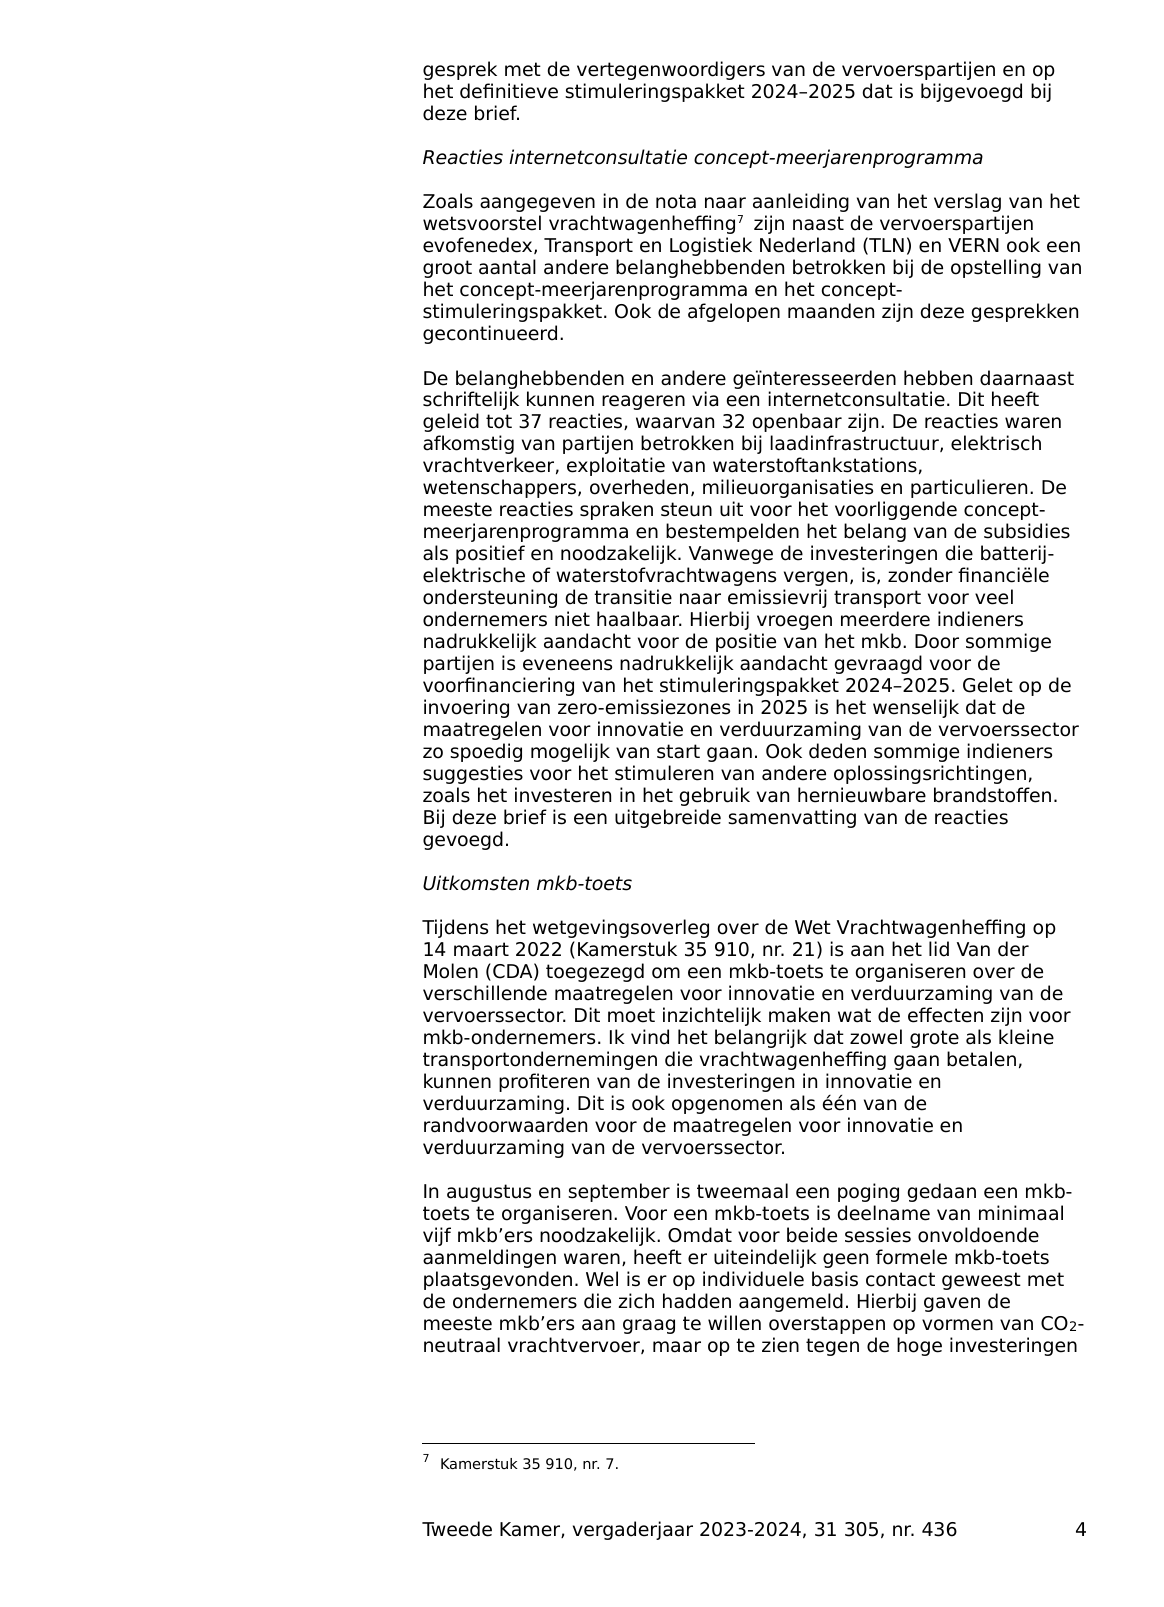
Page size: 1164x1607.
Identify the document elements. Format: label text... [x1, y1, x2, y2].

text De belanghebbenden en andere geïnteresseerden hebben daarnaast schriftelijk kunnen reageren via een internetconsultatie. Dit heeft geleid tot 37 reacties, waarvan 32 openbaar zijn. De reacties waren afkomstig van partijen betrokken bij laadinfrastructuur, elektrisch vrachtverkeer, exploitatie van waterstoftankstations, wetenschappers, overheden, milieuorganisaties en particulieren. De meeste reacties spraken steun uit voor het voorliggende concept-meerjarenprogramma en bestempelden het belang van de subsidies als positief en noodzakelijk. Vanwege de investeringen die batterij-elektrische of waterstofvrachtwagens vergen, is, zonder financiële ondersteuning de transitie naar emissievrij transport voor veel ondernemers niet haalbaar. Hierbij vroegen meerdere indieners nadrukkelijk aandacht voor de positie van het mkb. Door sommige partijen is eveneens nadrukkelijk aandacht gevraagd voor de voorfinanciering van het stimuleringspakket 2024–2025. Gelet op de invoering van zero-emissiezones in 2025 is het wenselijk dat de maatregelen voor innovatie en verduurzaming van de vervoerssector zo spoedig mogelijk van start gaan. Ook deden sommige indieners suggesties voor het stimuleren van andere oplossingsrichtingen, zoals het investeren in het gebruik van hernieuwbare brandstoffen. Bij deze brief is een uitgebreide samenvatting van de reacties gevoegd. [422, 367, 1087, 851]
text Tijdens het wetgevingsoverleg over de Wet Vrachtwagenheffing op 14 maart 2022 (Kamerstuk 35 910, nr. 21) is aan het lid Van der Molen (CDA) toegezegd om een mkb-toets te organiseren over de verschillende maatregelen voor innovatie en verduurzaming van de vervoerssector. Dit moet inzichtelijk maken wat de effecten zijn voor mkb-ondernemers. Ik vind het belangrijk dat zowel grote als kleine transportondernemingen die vrachtwagenheffing gaan betalen, kunnen profiteren van de investeringen in innovatie en verduurzaming. Dit is ook opgenomen als één van de randvoorwaarden voor de maatregelen voor innovatie en verduurzaming van de vervoerssector. [422, 917, 1087, 1159]
text Kamerstuk 35 910, nr. 7. [422, 1452, 1087, 1474]
text gesprek met de vertegenwoordigers van de vervoerspartijen en op het definitieve stimuleringspakket 2024–2025 dat is bijgevoegd bij deze brief. [422, 59, 1087, 125]
subtitle Reacties internetconsultatie concept-meerjarenprogramma [422, 147, 1087, 169]
text Zoals aangegeven in de nota naar aanleiding van het verslag van het wetsvoorstel vrachtwagenheffing zijn naast de vervoerspartijen evofenedex, Transport en Logistiek Nederland (TLN) en VERN ook een groot aantal andere belanghebbenden betrokken bij de opstelling van het concept-meerjarenprogramma en het concept-stimuleringspakket. Ook de afgelopen maanden zijn deze gesprekken gecontinueerd. [422, 191, 1087, 345]
text In augustus en september is tweemaal een poging gedaan een mkb-toets te organiseren. Voor een mkb-toets is deelname van minimaal vijf mkb’ers noodzakelijk. Omdat voor beide sessies onvoldoende aanmeldingen waren, heeft er uiteindelijk geen formele mkb-toets plaatsgevonden. Wel is er op individuele basis contact geweest met de ondernemers die zich hadden aangemeld. Hierbij gaven de meeste mkb’ers aan graag te willen overstappen op vormen van CO2-neutraal vrachtvervoer, maar op te zien tegen de hoge investeringen [422, 1181, 1087, 1357]
subtitle Uitkomsten mkb-toets [422, 873, 1087, 895]
